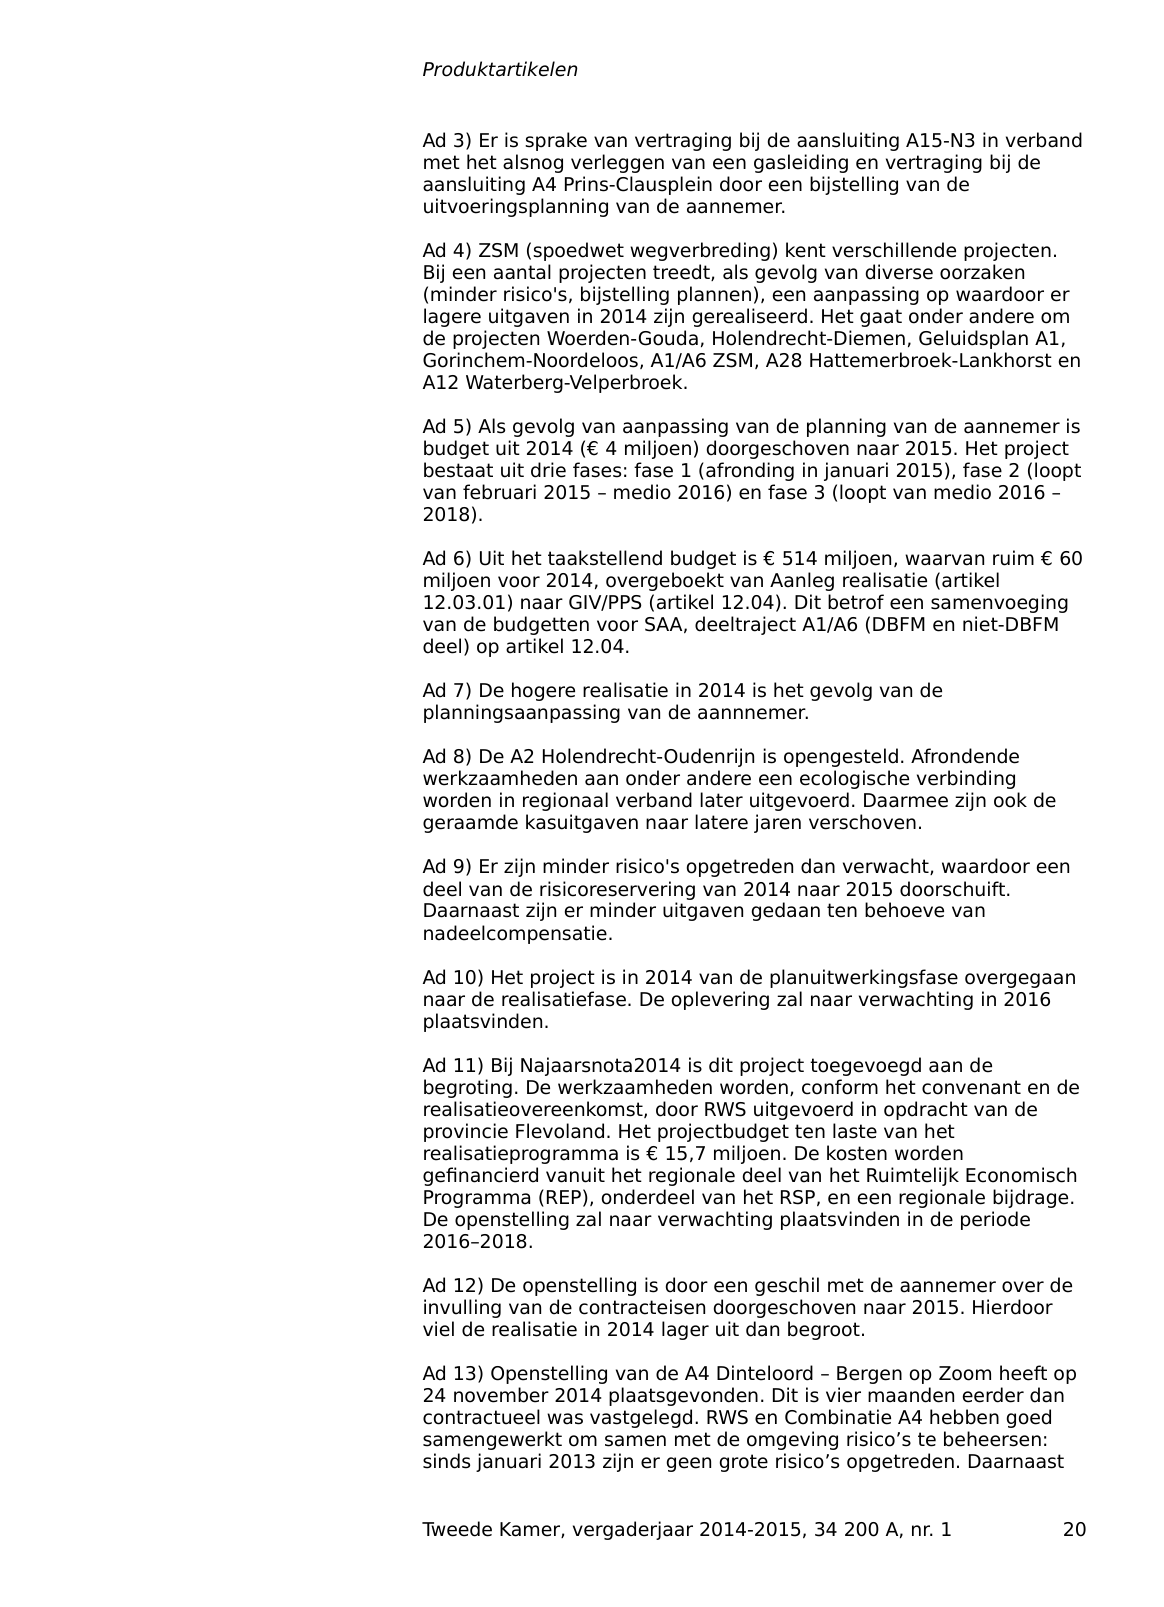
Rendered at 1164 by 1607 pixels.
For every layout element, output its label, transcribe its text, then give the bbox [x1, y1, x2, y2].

text Ad 5) Als gevolg van aanpassing van de planning van de aannemer is budget uit 2014 (€ 4 miljoen) doorgeschoven naar 2015. Het project bestaat uit drie fases: fase 1 (afronding in januari 2015), fase 2 (loopt van februari 2015 – medio 2016) en fase 3 (loopt van medio 2016 – 2018). [422, 416, 1087, 526]
text Ad 13) Openstelling van de A4 Dinteloord – Bergen op Zoom heeft op 24 november 2014 plaatsgevonden. Dit is vier maanden eerder dan contractueel was vastgelegd. RWS en Combinatie A4 hebben goed samengewerkt om samen met de omgeving risico’s te beheersen: sinds januari 2013 zijn er geen grote risico’s opgetreden. Daarnaast [422, 1363, 1087, 1473]
text Ad 11) Bij Najaarsnota2014 is dit project toegevoegd aan de begroting. De werkzaamheden worden, conform het convenant en de realisatieovereenkomst, door RWS uitgevoerd in opdracht van de provincie Flevoland. Het projectbudget ten laste van het realisatieprogramma is € 15,7 miljoen. De kosten worden gefinancierd vanuit het regionale deel van het Ruimtelijk Economisch Programma (REP), onderdeel van het RSP, en een regionale bijdrage. De openstelling zal naar verwachting plaatsvinden in de periode 2016–2018. [422, 1055, 1087, 1252]
text Ad 3) Er is sprake van vertraging bij de aansluiting A15-N3 in verband met het alsnog verleggen van een gasleiding en vertraging bij de aansluiting A4 Prins-Clausplein door een bijstelling van de uitvoeringsplanning van de aannemer. [422, 130, 1087, 218]
text Ad 9) Er zijn minder risico's opgetreden dan verwacht, waardoor een deel van de risicoreservering van 2014 naar 2015 doorschuift. Daarnaast zijn er minder uitgaven gedaan ten behoeve van nadeelcompensatie. [422, 856, 1087, 944]
text Ad 4) ZSM (spoedwet wegverbreding) kent verschillende projecten. Bij een aantal projecten treedt, als gevolg van diverse oorzaken (minder risico's, bijstelling plannen), een aanpassing op waardoor er lagere uitgaven in 2014 zijn gerealiseerd. Het gaat onder andere om de projecten Woerden-Gouda, Holendrecht-Diemen, Geluidsplan A1, Gorinchem-Noordeloos, A1/A6 ZSM, A28 Hattemerbroek-Lankhorst en A12 Waterberg-Velperbroek. [422, 240, 1087, 394]
text Ad 8) De A2 Holendrecht-Oudenrijn is opengesteld. Afrondende werkzaamheden aan onder andere een ecologische verbinding worden in regionaal verband later uitgevoerd. Daarmee zijn ook de geraamde kasuitgaven naar latere jaren verschoven. [422, 746, 1087, 834]
text Ad 12) De openstelling is door een geschil met de aannemer over de invulling van de contracteisen doorgeschoven naar 2015. Hierdoor viel de realisatie in 2014 lager uit dan begroot. [422, 1275, 1087, 1341]
text Ad 7) De hogere realisatie in 2014 is het gevolg van de planningsaanpassing van de aannnemer. [422, 680, 1087, 724]
text Ad 6) Uit het taakstellend budget is € 514 miljoen, waarvan ruim € 60 miljoen voor 2014, overgeboekt van Aanleg realisatie (artikel 12.03.01) naar GIV/PPS (artikel 12.04). Dit betrof een samenvoeging van de budgetten voor SAA, deeltraject A1/A6 (DBFM en niet-DBFM deel) op artikel 12.04. [422, 548, 1087, 658]
text Ad 10) Het project is in 2014 van de planuitwerkingsfase overgegaan naar de realisatiefase. De oplevering zal naar verwachting in 2016 plaatsvinden. [422, 967, 1087, 1032]
